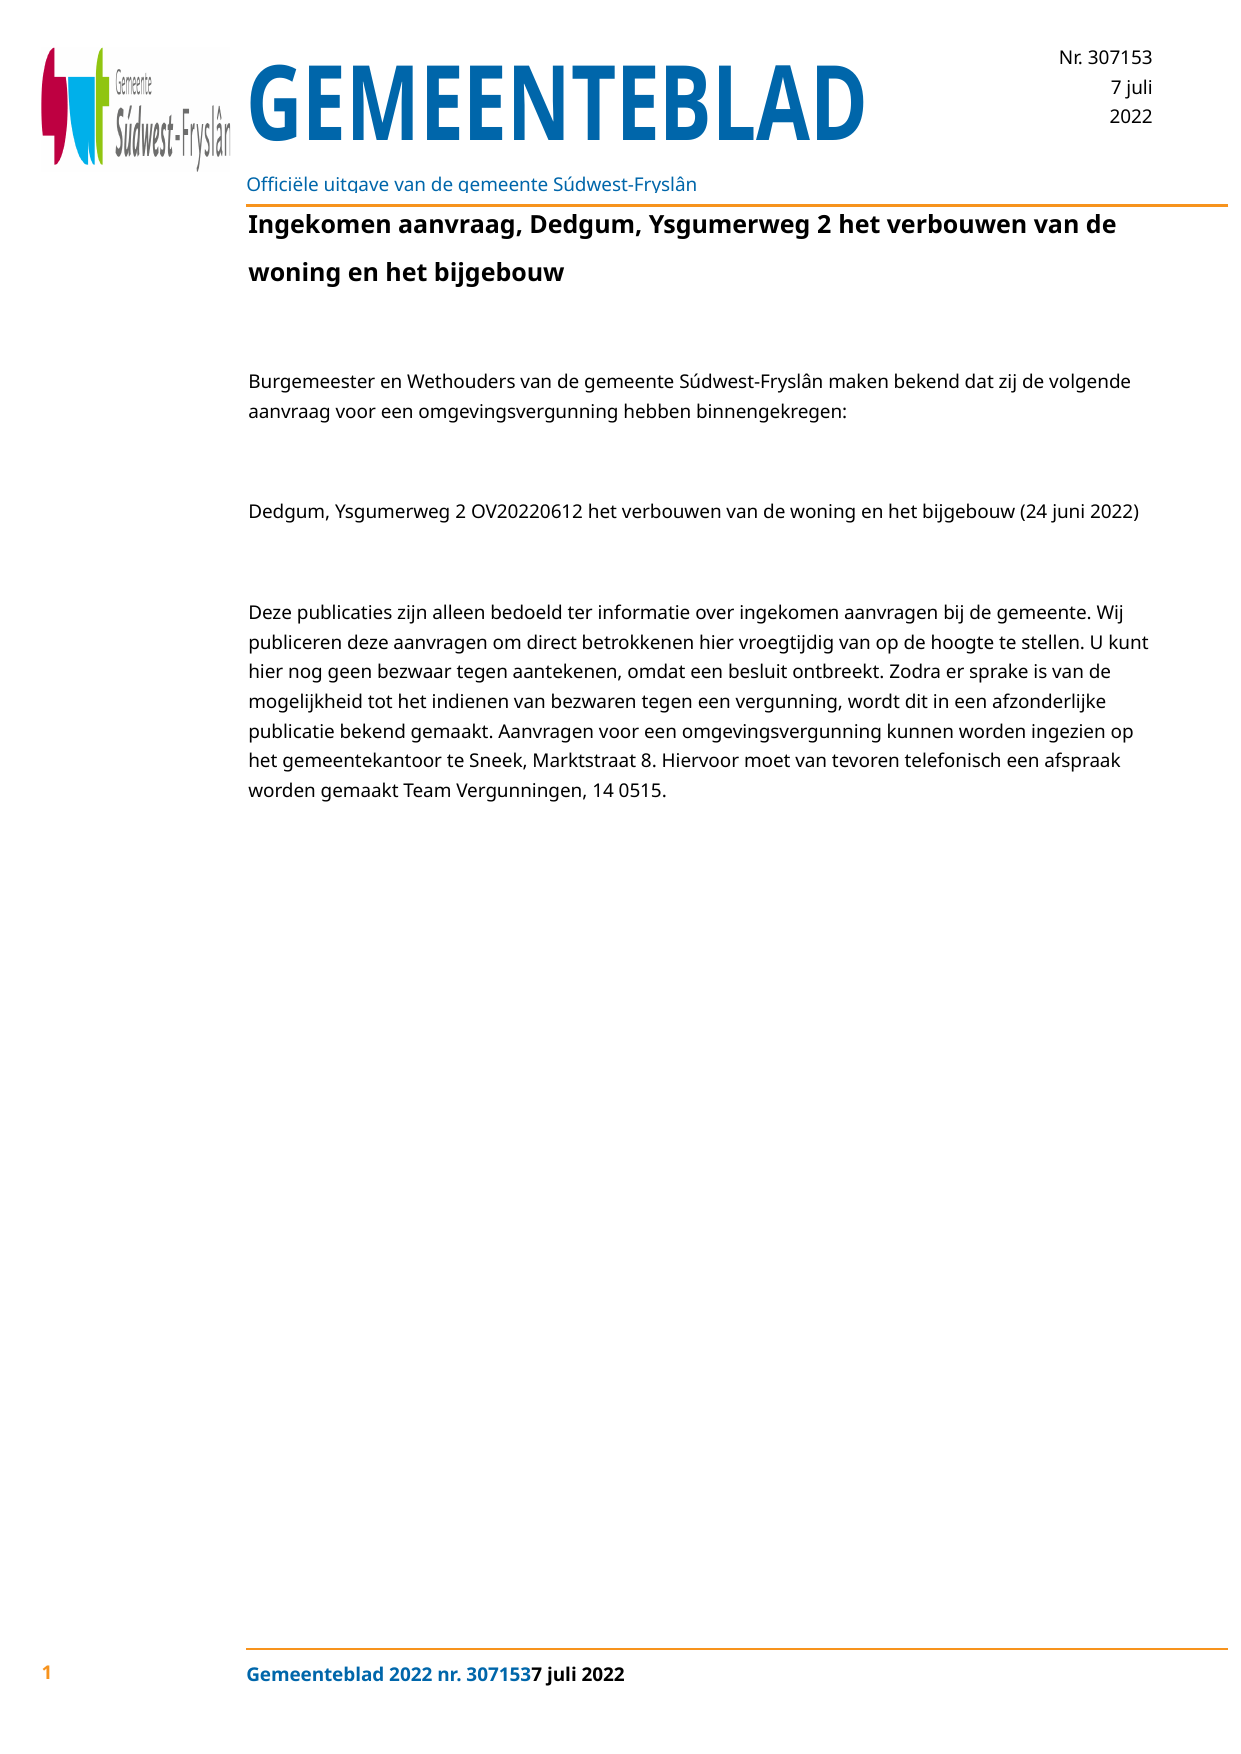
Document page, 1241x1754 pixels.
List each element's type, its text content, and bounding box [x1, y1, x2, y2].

text Dedgum, Ysgumerweg 2 OV20220612 het verbouwen van de woning en het bijgebouw (24 juni 2022) [248, 499, 1152, 524]
picture [41, 47, 231, 172]
text Ingekomen aanvraag, Dedgum, Ysgumerweg 2 het verbouwen van de woning en het bijgebouw [248, 207, 1152, 288]
text Deze publicaties zijn alleen bedoeld ter informatie over ingekomen aanvragen bij de gemeente. Wij publiceren deze aanvragen om direct betrokkenen hier vroegtijdig van op de hoogte te stellen. U kunt hier nog geen bezwaar tegen aantekenen, omdat een besluit ontbreekt. Zodra er sprake is van de mogelijkheid tot het indienen van bezwaren tegen een vergunning, wordt dit in een afzonderlijke publicatie bekend gemaakt. Aanvragen voor een omgevingsvergunning kunnen worden ingezien op het gemeentekantoor te Sneek, Marktstraat 8. Hiervoor moet van tevoren telefonisch een afspraak worden gemaakt Team Vergunningen, 14 0515. [248, 599, 1152, 803]
text Burgemeester en Wethouders van de gemeente Súdwest-Fryslân maken bekend dat zij de volgende aanvraag voor een omgevingsvergunning hebben binnengekregen: [248, 368, 1152, 424]
